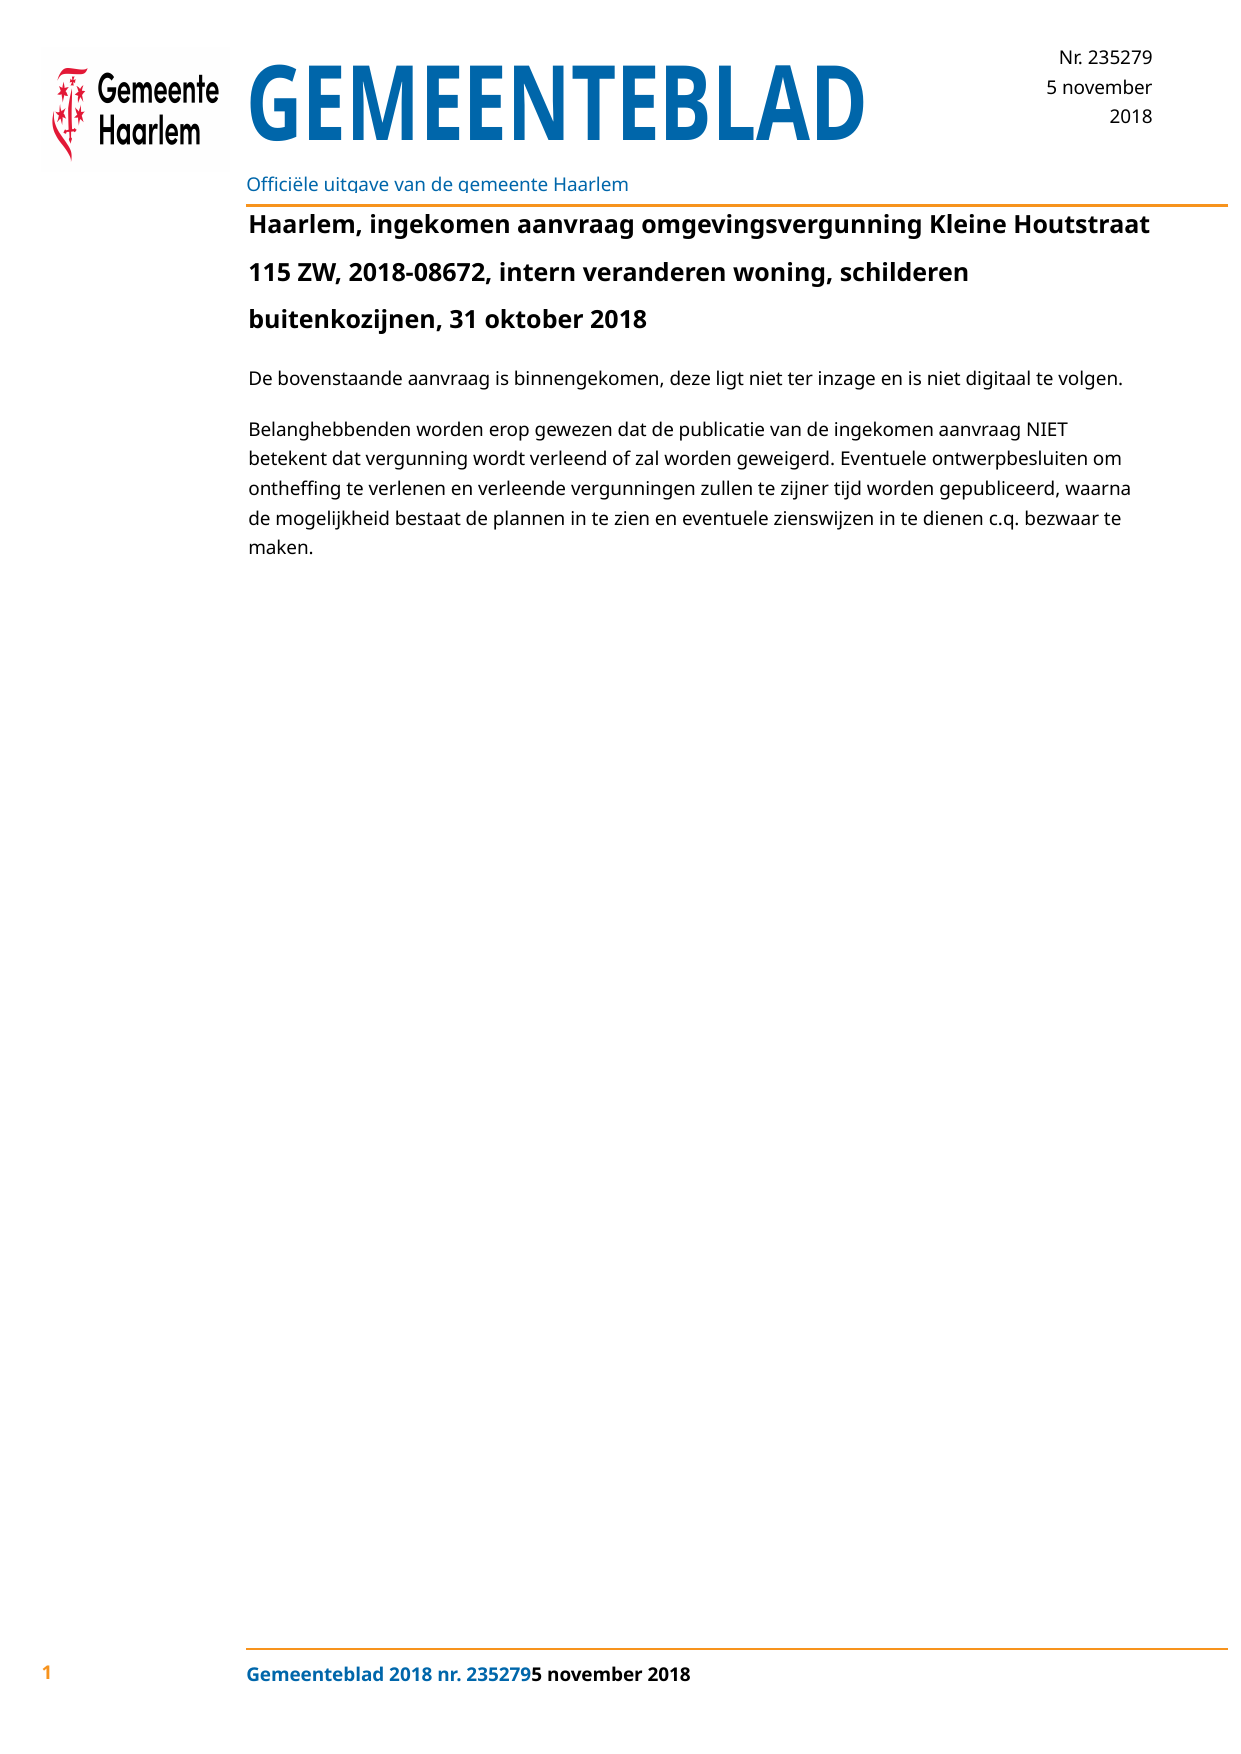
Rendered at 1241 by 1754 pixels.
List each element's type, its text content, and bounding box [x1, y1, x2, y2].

text Belanghebbenden worden erop gewezen dat de publicatie van de ingekomen aanvraag NIET betekent dat vergunning wordt verleend of zal worden geweigerd. Eventuele ontwerpbesluiten om ontheffing te verlenen en verleende vergunningen zullen te zijner tijd worden gepubliceerd, waarna de mogelijkheid bestaat de plannen in te zien en eventuele zienswijzen in te dienen c.q. bezwaar te maken. [248, 416, 1152, 560]
text Haarlem, ingekomen aanvraag omgevingsvergunning Kleine Houtstraat 115 ZW, 2018-08672, intern veranderen woning, schilderen buitenkozijnen, 31 oktober 2018 [248, 207, 1152, 336]
picture [41, 47, 231, 172]
text De bovenstaande aanvraag is binnengekomen, deze ligt niet ter inzage en is niet digitaal te volgen. [248, 366, 1152, 391]
